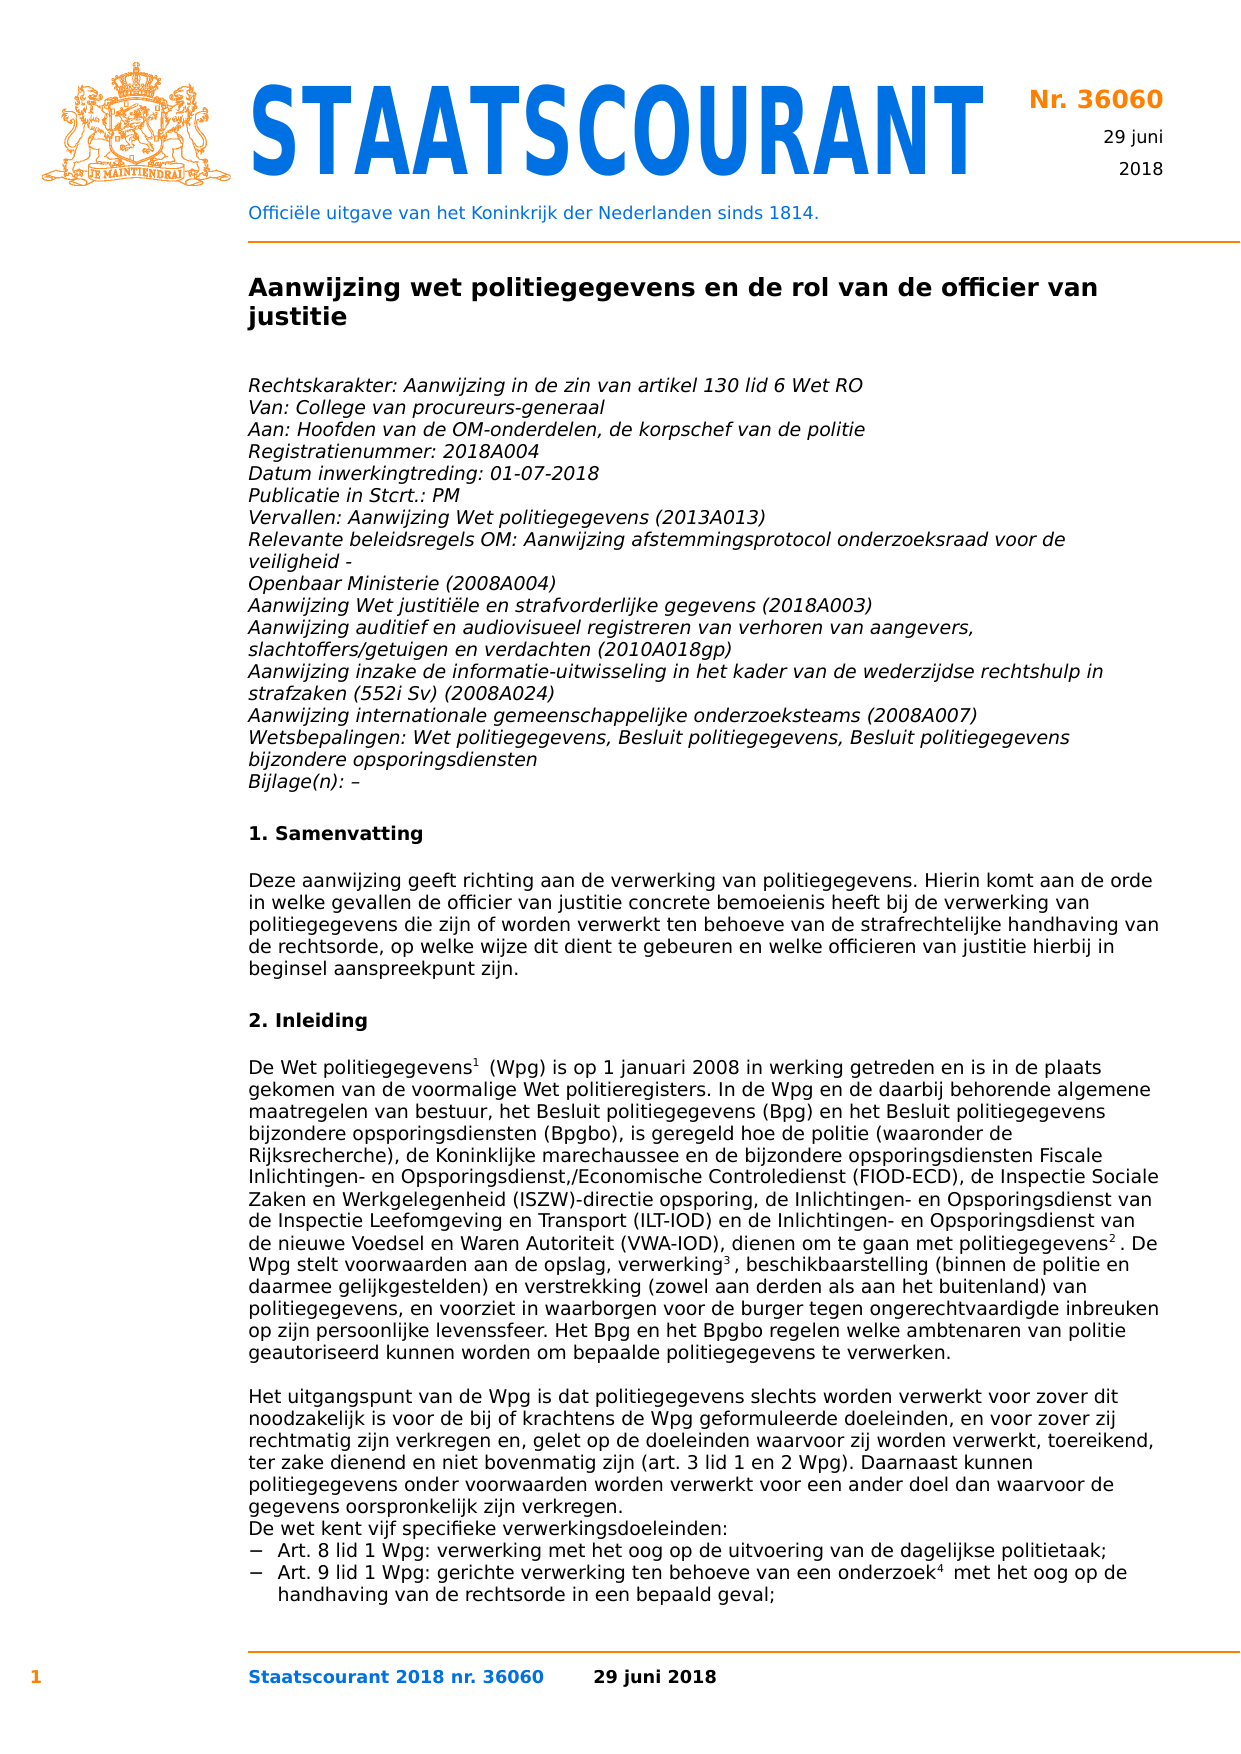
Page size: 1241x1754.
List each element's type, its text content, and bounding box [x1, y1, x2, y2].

table_cell Officiële uitgave van het Koninkrijk der Nederlanden sinds 1814. [248, 203, 1240, 241]
text Vervallen: Aanwijzing Wet politiegegevens (2013A013) [248, 507, 1163, 529]
text Wetsbepalingen: Wet politiegegevens, Besluit politiegegevens, Besluit politiegegevens [248, 727, 1163, 749]
text Deze aanwijzing geeft richting aan de verwerking van politiegegevens. Hierin komt aan de orde in welke gevallen de officier van justitie concrete bemoeienis heeft bij de verwerking van politiegegevens die zijn of worden verwerkt ten behoeve van de strafrechtelijke handhaving van de rechtsorde, op welke wijze dit dient te gebeuren en welke officieren van justitie hierbij in beginsel aanspreekpunt zijn. [248, 870, 1163, 979]
table_cell 29 juni [998, 121, 1240, 153]
text Registratienummer: 2018A004 [248, 441, 1163, 463]
picture [41, 62, 231, 186]
text Aanwijzing Wet justitiële en strafvorderlijke gegevens (2018A003) [248, 595, 1163, 617]
text − Art. 8 lid 1 Wpg: verwerking met het oog op de uitvoering van de dagelijkse politietaak; [248, 1540, 1163, 1562]
text Aanwijzing inzake de informatie-uitwisseling in het kader van de wederzijdse rechtshulp in strafzaken (552i Sv) (2008A024) [248, 661, 1163, 705]
text Publicatie in Stcrt.: PM [248, 485, 1163, 507]
text Aanwijzing auditief en audiovisueel registreren van verhoren van aangevers, slachtoffers/getuigen en verdachten (2010A018gp) [248, 617, 1163, 661]
text Aan: Hoofden van de OM-onderdelen, de korpschef van de politie [248, 419, 1163, 441]
subtitle 2. Inleiding [248, 1009, 1163, 1032]
subtitle Aanwijzing wet politiegegevens en de rol van de officier van justitie [248, 273, 1163, 331]
text bijzondere opsporingsdiensten [248, 749, 1163, 771]
text − Art. 9 lid 1 Wpg: gerichte verwerking ten behoeve van een onderzoek met het oog op de handhaving van de rechtsorde in een bepaald geval; [248, 1562, 1163, 1606]
text Rechtskarakter: Aanwijzing in de zin van artikel 130 lid 6 Wet RO [248, 375, 1163, 397]
table_header STAATSCOURANT [248, 62, 998, 203]
subtitle 1. Samenvatting [248, 823, 1163, 845]
text Openbaar Ministerie (2008A004) [248, 573, 1163, 595]
text Aanwijzing internationale gemeenschappelijke onderzoeksteams (2008A007) [248, 705, 1163, 727]
text Relevante beleidsregels OM: Aanwijzing afstemmingsprotocol onderzoeksraad voor de veiligheid - [248, 529, 1163, 573]
table_header Nr. 36060 [998, 62, 1240, 121]
text Datum inwerkingtreding: 01-07-2018 [248, 463, 1163, 485]
table_cell 2018 [998, 153, 1240, 203]
text Bijlage(n): – [248, 771, 1163, 793]
text Het uitgangspunt van de Wpg is dat politiegegevens slechts worden verwerkt voor zover dit noodzakelijk is voor de bij of krachtens de Wpg geformuleerde doeleinden, en voor zover zij rechtmatig zijn verkregen en, gelet op de doeleinden waarvoor zij worden verwerkt, toereikend, ter zake dienend en niet bovenmatig zijn (art. 3 lid 1 en 2 Wpg). Daarnaast kunnen politiegegevens onder voorwaarden worden verwerkt voor een ander doel dan waarvoor de gegevens oorspronkelijk zijn verkregen. [248, 1386, 1163, 1518]
table_header [25, 62, 248, 241]
text De wet kent vijf specifieke verwerkingsdoeleinden: [248, 1518, 1163, 1540]
text De Wet politiegegevens (Wpg) is op 1 januari 2008 in werking getreden en is in de plaats gekomen van de voormalige Wet politieregisters. In de Wpg en de daarbij behorende algemene maatregelen van bestuur, het Besluit politiegegevens (Bpg) en het Besluit politiegegevens bijzondere opsporingsdiensten (Bpgbo), is geregeld hoe de politie (waaronder de Rijksrecherche), de Koninklijke marechaussee en de bijzondere opsporingsdiensten Fiscale Inlichtingen- en Opsporingsdienst,/Economische Controledienst (FIOD-ECD), de Inspectie Sociale Zaken en Werkgelegenheid (ISZW)-directie opsporing, de Inlichtingen- en Opsporingsdienst van de Inspectie Leefomgeving en Transport (ILT-IOD) en de Inlichtingen- en Opsporingsdienst van de nieuwe Voedsel en Waren Autoriteit (VWA-IOD), dienen om te gaan met politiegegevens. De Wpg stelt voorwaarden aan de opslag, verwerking, beschikbaarstelling (binnen de politie en daarmee gelijkgestelden) en verstrekking (zowel aan derden als aan het buitenland) van politiegegevens, en voorziet in waarborgen voor de burger tegen ongerechtvaardigde inbreuken op zijn persoonlijke levenssfeer. Het Bpg en het Bpgbo regelen welke ambtenaren van politie geautoriseerd kunnen worden om bepaalde politiegegevens te verwerken. [248, 1057, 1163, 1364]
text Van: College van procureurs-generaal [248, 397, 1163, 419]
